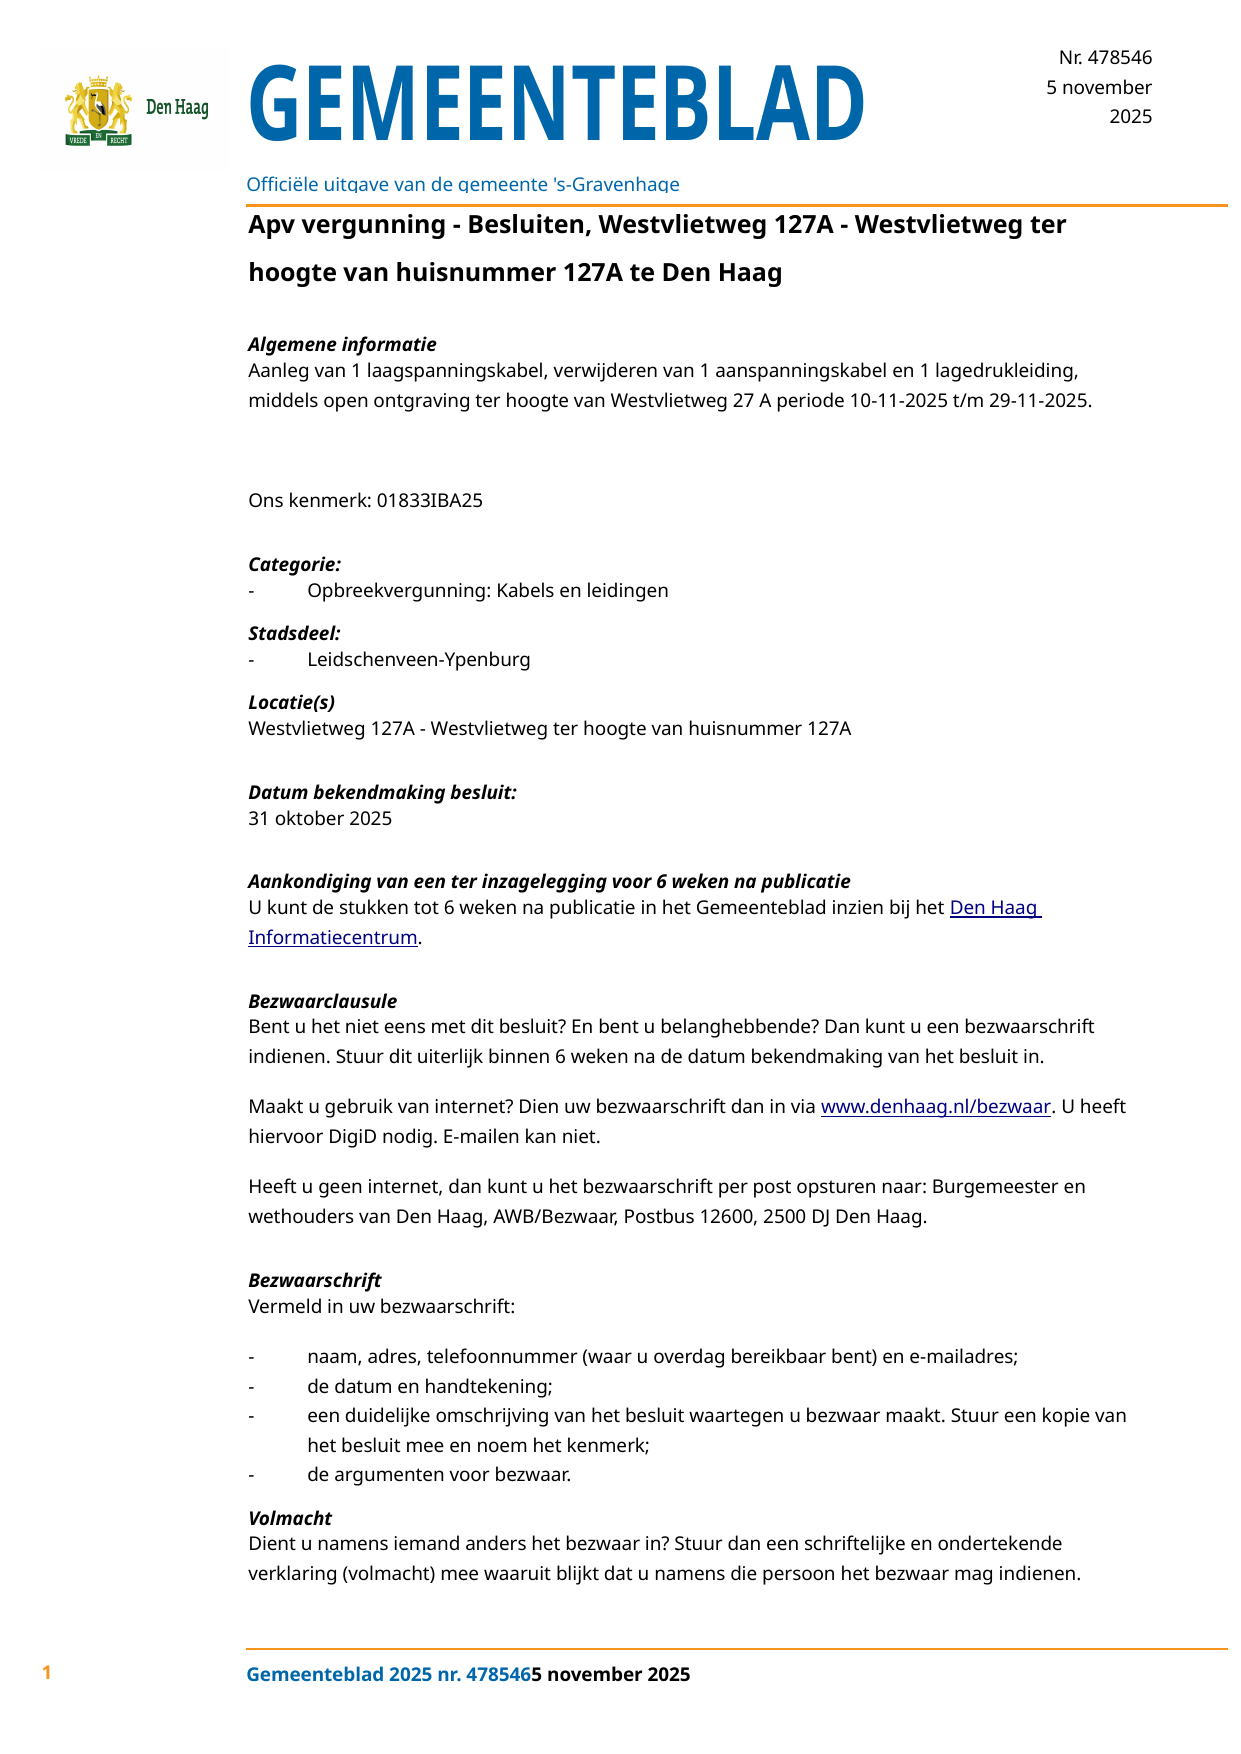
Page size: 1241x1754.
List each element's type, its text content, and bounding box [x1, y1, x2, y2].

text Aanleg van 1 laagspanningskabel, verwijderen van 1 aanspanningskabel en 1 lagedrukleiding, middels open ontgraving ter hoogte van Westvlietweg 27 A periode 10-11-2025 t/m 29-11-2025. [248, 357, 1152, 412]
text Bezwaarschrift [248, 1267, 1152, 1293]
list Opbreekvergunning: Kabels en leidingen [248, 577, 1152, 603]
text Stadsdeel: [248, 620, 1152, 646]
text Maakt u gebruik van internet? Dien uw bezwaarschrift dan in via www.denhaag.nl/bezwaar. U heeft hiervoor DigiD nodig. E-mailen kan niet. [248, 1094, 1152, 1149]
list naam, adres, telefoonnummer (waar u overdag bereikbaar bent) en e-mailadres; [248, 1343, 1152, 1369]
text Vermeld in uw bezwaarschrift: [248, 1293, 1152, 1319]
list de datum en handtekening; [248, 1373, 1152, 1399]
list Leidschenveen-Ypenburg [248, 646, 1152, 672]
text Heeft u geen internet, dan kunt u het bezwaarschrift per post opsturen naar: Burgemeester en wethouders van Den Haag, AWB/Bezwaar, Postbus 12600, 2500 DJ Den Haag. [248, 1174, 1152, 1229]
text U kunt de stukken tot 6 weken na publicatie in het Gemeenteblad inzien bij het Den Haag Informatiecentrum. [248, 894, 1152, 950]
text Locatie(s) [248, 689, 1152, 715]
text Westvlietweg 127A - Westvlietweg ter hoogte van huisnummer 127A [248, 715, 1152, 741]
list de argumenten voor bezwaar. [248, 1462, 1152, 1487]
text Algemene informatie [248, 331, 1152, 357]
text Ons kenmerk: 01833IBA25 [248, 488, 1152, 513]
text Datum bekendmaking besluit: [248, 779, 1152, 805]
text Volmacht [248, 1505, 1152, 1531]
text Bezwaarclausule [248, 988, 1152, 1014]
text Bent u het niet eens met dit besluit? En bent u belanghebbende? Dan kunt u een bezwaarschrift indienen. Stuur dit uiterlijk binnen 6 weken na de datum bekendmaking van het besluit in. [248, 1014, 1152, 1069]
text Apv vergunning - Besluiten, Westvlietweg 127A - Westvlietweg ter hoogte van huisnummer 127A te Den Haag [248, 207, 1152, 288]
text Categorie: [248, 552, 1152, 577]
text 31 oktober 2025 [248, 805, 1152, 830]
text Aankondiging van een ter inzagelegging voor 6 weken na publicatie [248, 869, 1152, 894]
list een duidelijke omschrijving van het besluit waartegen u bezwaar maakt. Stuur een kopie van het besluit mee en noem het kenmerk; [248, 1402, 1152, 1458]
text Dient u namens iemand anders het bezwaar in? Stuur dan een schriftelijke en ondertekende verklaring (volmacht) mee waaruit blijkt dat u namens die persoon het bezwaar mag indienen. [248, 1531, 1152, 1586]
picture [41, 47, 231, 172]
